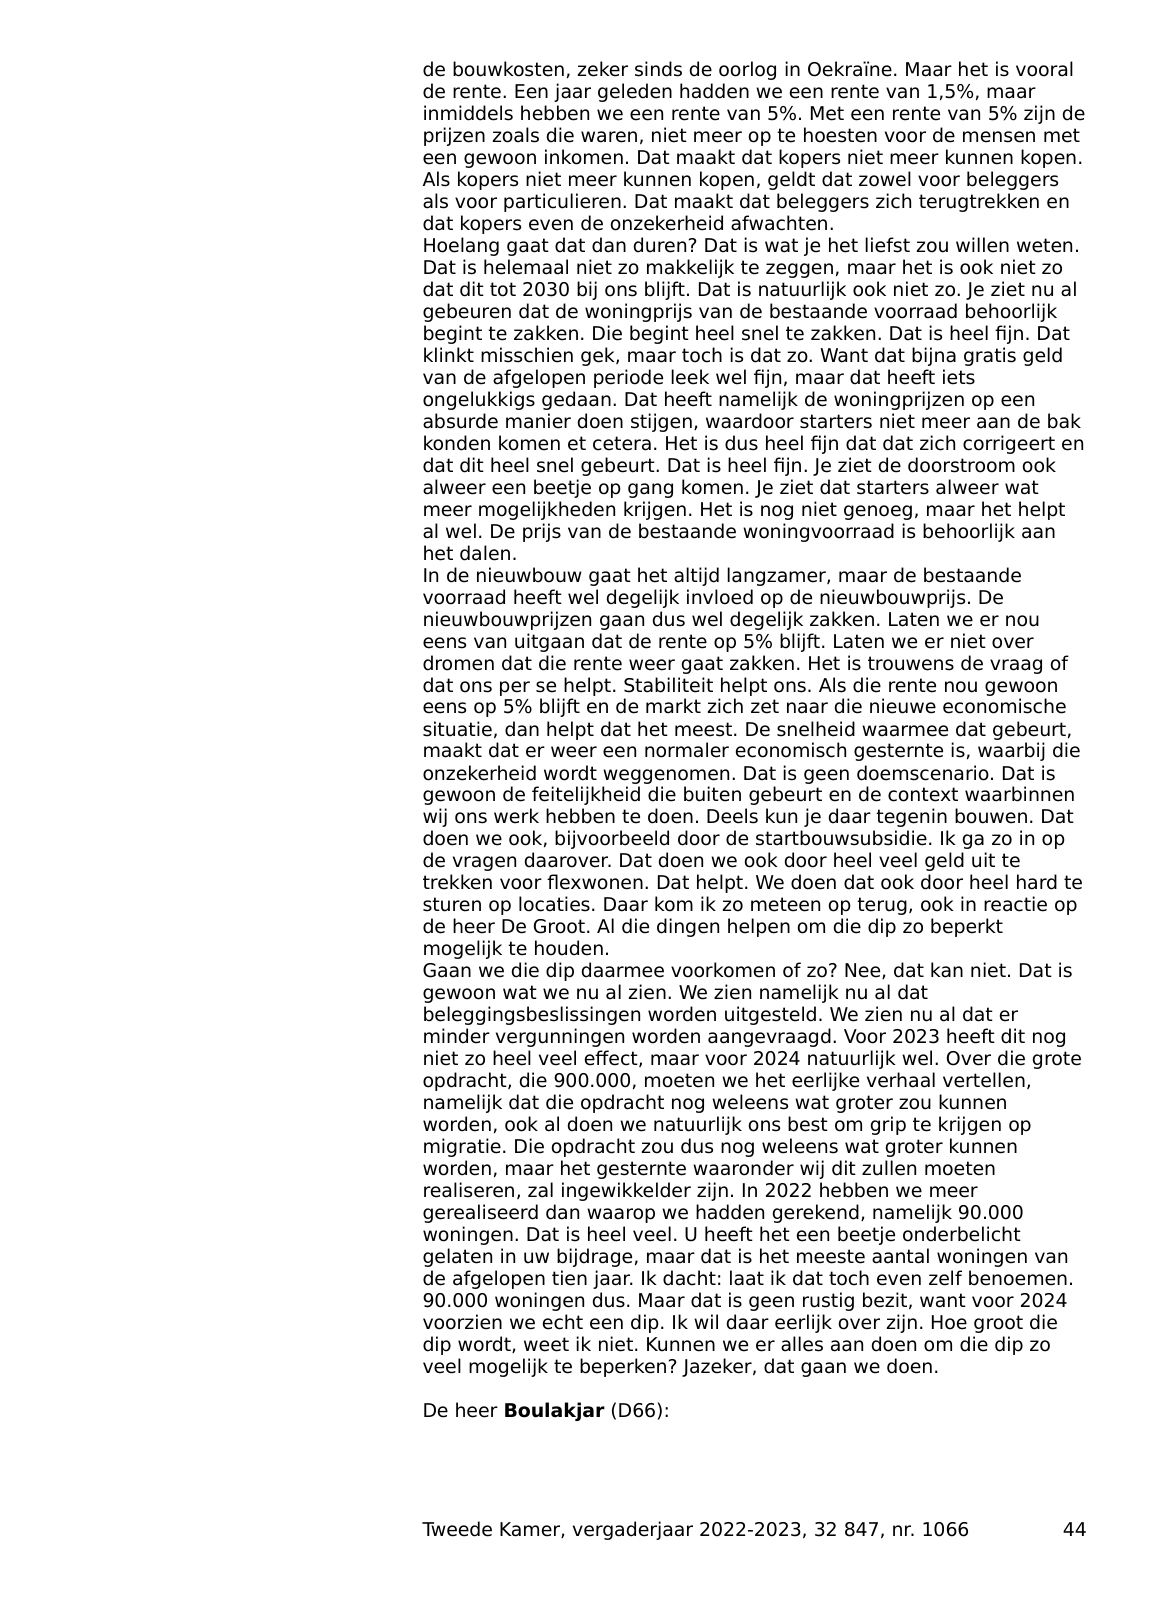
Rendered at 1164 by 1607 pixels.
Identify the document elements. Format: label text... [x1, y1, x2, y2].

text De heer Boulakjar (D66): [422, 1400, 1087, 1422]
text In de nieuwbouw gaat het altijd langzamer, maar de bestaande voorraad heeft wel degelijk invloed op de nieuwbouwprijs. De nieuwbouwprijzen gaan dus wel degelijk zakken. Laten we er nou eens van uitgaan dat de rente op 5% blijft. Laten we er niet over dromen dat die rente weer gaat zakken. Het is trouwens de vraag of dat ons per se helpt. Stabiliteit helpt ons. Als die rente nou gewoon eens op 5% blijft en de markt zich zet naar die nieuwe economische situatie, dan helpt dat het meest. De snelheid waarmee dat gebeurt, maakt dat er weer een normaler economisch gesternte is, waarbij die onzekerheid wordt weggenomen. Dat is geen doemscenario. Dat is gewoon de feitelijkheid die buiten gebeurt en de context waarbinnen wij ons werk hebben te doen. Deels kun je daar tegenin bouwen. Dat doen we ook, bijvoorbeeld door de startbouwsubsidie. Ik ga zo in op de vragen daarover. Dat doen we ook door heel veel geld uit te trekken voor flexwonen. Dat helpt. We doen dat ook door heel hard te sturen op locaties. Daar kom ik zo meteen op terug, ook in reactie op de heer De Groot. Al die dingen helpen om die dip zo beperkt mogelijk te houden. [422, 564, 1087, 960]
text Hoelang gaat dat dan duren? Dat is wat je het liefst zou willen weten. Dat is helemaal niet zo makkelijk te zeggen, maar het is ook niet zo dat dit tot 2030 bij ons blijft. Dat is natuurlijk ook niet zo. Je ziet nu al gebeuren dat de woningprijs van de bestaande voorraad behoorlijk begint te zakken. Die begint heel snel te zakken. Dat is heel fijn. Dat klinkt misschien gek, maar toch is dat zo. Want dat bijna gratis geld van de afgelopen periode leek wel fijn, maar dat heeft iets ongelukkigs gedaan. Dat heeft namelijk de woningprijzen op een absurde manier doen stijgen, waardoor starters niet meer aan de bak konden komen et cetera. Het is dus heel fijn dat dat zich corrigeert en dat dit heel snel gebeurt. Dat is heel fijn. Je ziet de doorstroom ook alweer een beetje op gang komen. Je ziet dat starters alweer wat meer mogelijkheden krijgen. Het is nog niet genoeg, maar het helpt al wel. De prijs van de bestaande woningvoorraad is behoorlijk aan het dalen. [422, 235, 1087, 564]
text Gaan we die dip daarmee voorkomen of zo? Nee, dat kan niet. Dat is gewoon wat we nu al zien. We zien namelijk nu al dat beleggingsbeslissingen worden uitgesteld. We zien nu al dat er minder vergunningen worden aangevraagd. Voor 2023 heeft dit nog niet zo heel veel effect, maar voor 2024 natuurlijk wel. Over die grote opdracht, die 900.000, moeten we het eerlijke verhaal vertellen, namelijk dat die opdracht nog weleens wat groter zou kunnen worden, ook al doen we natuurlijk ons best om grip te krijgen op migratie. Die opdracht zou dus nog weleens wat groter kunnen worden, maar het gesternte waaronder wij dit zullen moeten realiseren, zal ingewikkelder zijn. In 2022 hebben we meer gerealiseerd dan waarop we hadden gerekend, namelijk 90.000 woningen. Dat is heel veel. U heeft het een beetje onderbelicht gelaten in uw bijdrage, maar dat is het meeste aantal woningen van de afgelopen tien jaar. Ik dacht: laat ik dat toch even zelf benoemen. 90.000 woningen dus. Maar dat is geen rustig bezit, want voor 2024 voorzien we echt een dip. Ik wil daar eerlijk over zijn. Hoe groot die dip wordt, weet ik niet. Kunnen we er alles aan doen om die dip zo veel mogelijk te beperken? Jazeker, dat gaan we doen. [422, 960, 1087, 1378]
text de bouwkosten, zeker sinds de oorlog in Oekraïne. Maar het is vooral de rente. Een jaar geleden hadden we een rente van 1,5%, maar inmiddels hebben we een rente van 5%. Met een rente van 5% zijn de prijzen zoals die waren, niet meer op te hoesten voor de mensen met een gewoon inkomen. Dat maakt dat kopers niet meer kunnen kopen. Als kopers niet meer kunnen kopen, geldt dat zowel voor beleggers als voor particulieren. Dat maakt dat beleggers zich terugtrekken en dat kopers even de onzekerheid afwachten. [422, 59, 1087, 235]
